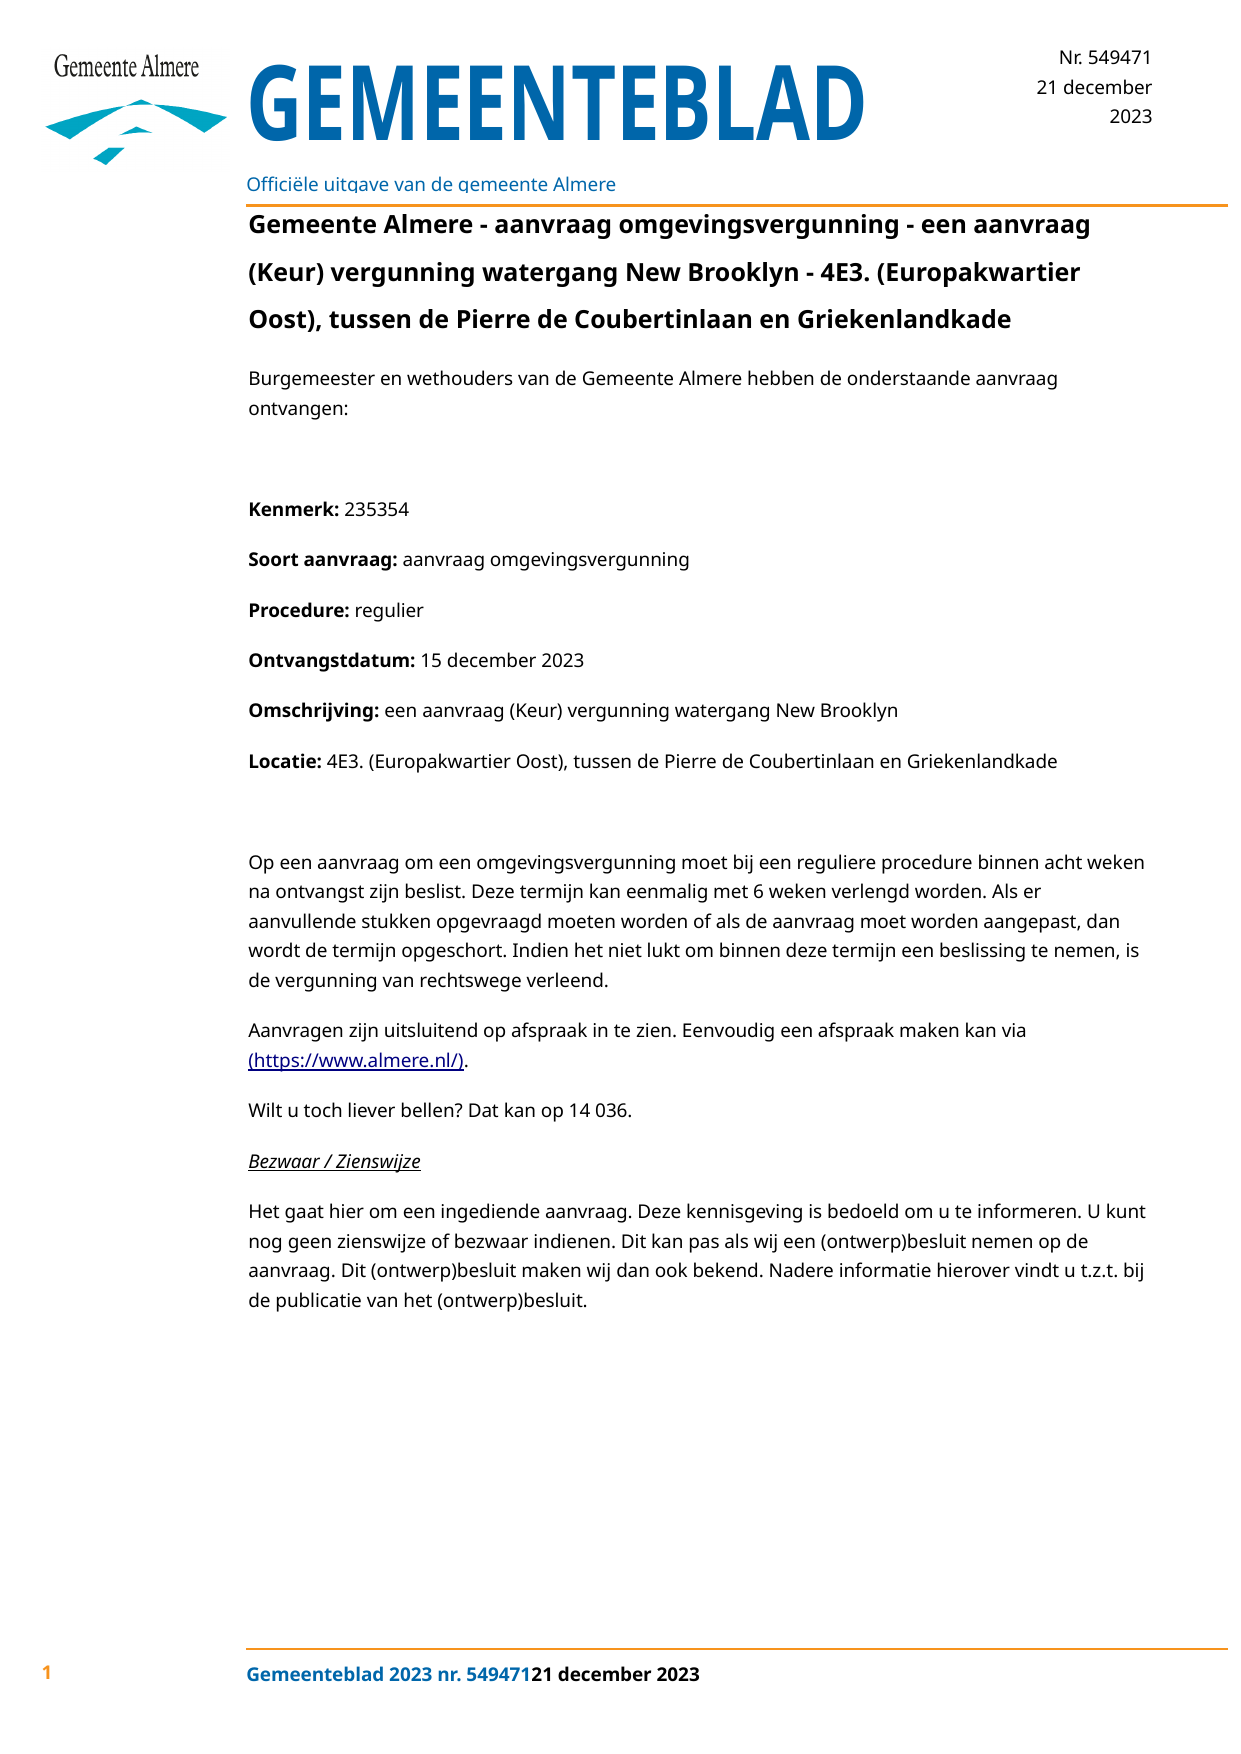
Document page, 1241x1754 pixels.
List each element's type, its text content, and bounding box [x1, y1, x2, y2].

picture [41, 47, 231, 172]
text Op een aanvraag om een omgevingsvergunning moet bij een reguliere procedure binnen acht weken na ontvangst zijn beslist. Deze termijn kan eenmalig met 6 weken verlengd worden. Als er aanvullende stukken opgevraagd moeten worden of als de aanvraag moet worden aangepast, dan wordt de termijn opgeschort. Indien het niet lukt om binnen deze termijn een beslissing te nemen, is de vergunning van rechtswege verleend. [248, 849, 1152, 993]
text Wilt u toch liever bellen? Dat kan op 14 036. [248, 1098, 1152, 1123]
text Procedure: regulier [248, 597, 1152, 622]
text Aanvragen zijn uitsluitend op afspraak in te zien. Eenvoudig een afspraak maken kan via (https://www.almere.nl/). [248, 1018, 1152, 1073]
text Bezwaar / Zienswijze [248, 1148, 1152, 1174]
text Het gaat hier om een ingediende aanvraag. Deze kennisgeving is bedoeld om u te informeren. U kunt nog geen zienswijze of bezwaar indienen. Dit kan pas als wij een (ontwerp)besluit nemen op de aanvraag. Dit (ontwerp)besluit maken wij dan ook bekend. Nadere informatie hierover vindt u t.z.t. bij de publicatie van het (ontwerp)besluit. [248, 1198, 1152, 1313]
text Soort aanvraag: aanvraag omgevingsvergunning [248, 546, 1152, 572]
text Locatie: 4E3. (Europakwartier Oost), tussen de Pierre de Coubertinlaan en Griekenlandkade [248, 748, 1152, 774]
text Omschrijving: een aanvraag (Keur) vergunning watergang New Brooklyn [248, 698, 1152, 723]
text Burgemeester en wethouders van de Gemeente Almere hebben de onderstaande aanvraag ontvangen: [248, 366, 1152, 421]
text Ontvangstdatum: 15 december 2023 [248, 647, 1152, 673]
text Kenmerk: 235354 [248, 496, 1152, 522]
text Gemeente Almere - aanvraag omgevingsvergunning - een aanvraag (Keur) vergunning watergang New Brooklyn - 4E3. (Europakwartier Oost), tussen de Pierre de Coubertinlaan en Griekenlandkade [248, 207, 1152, 336]
